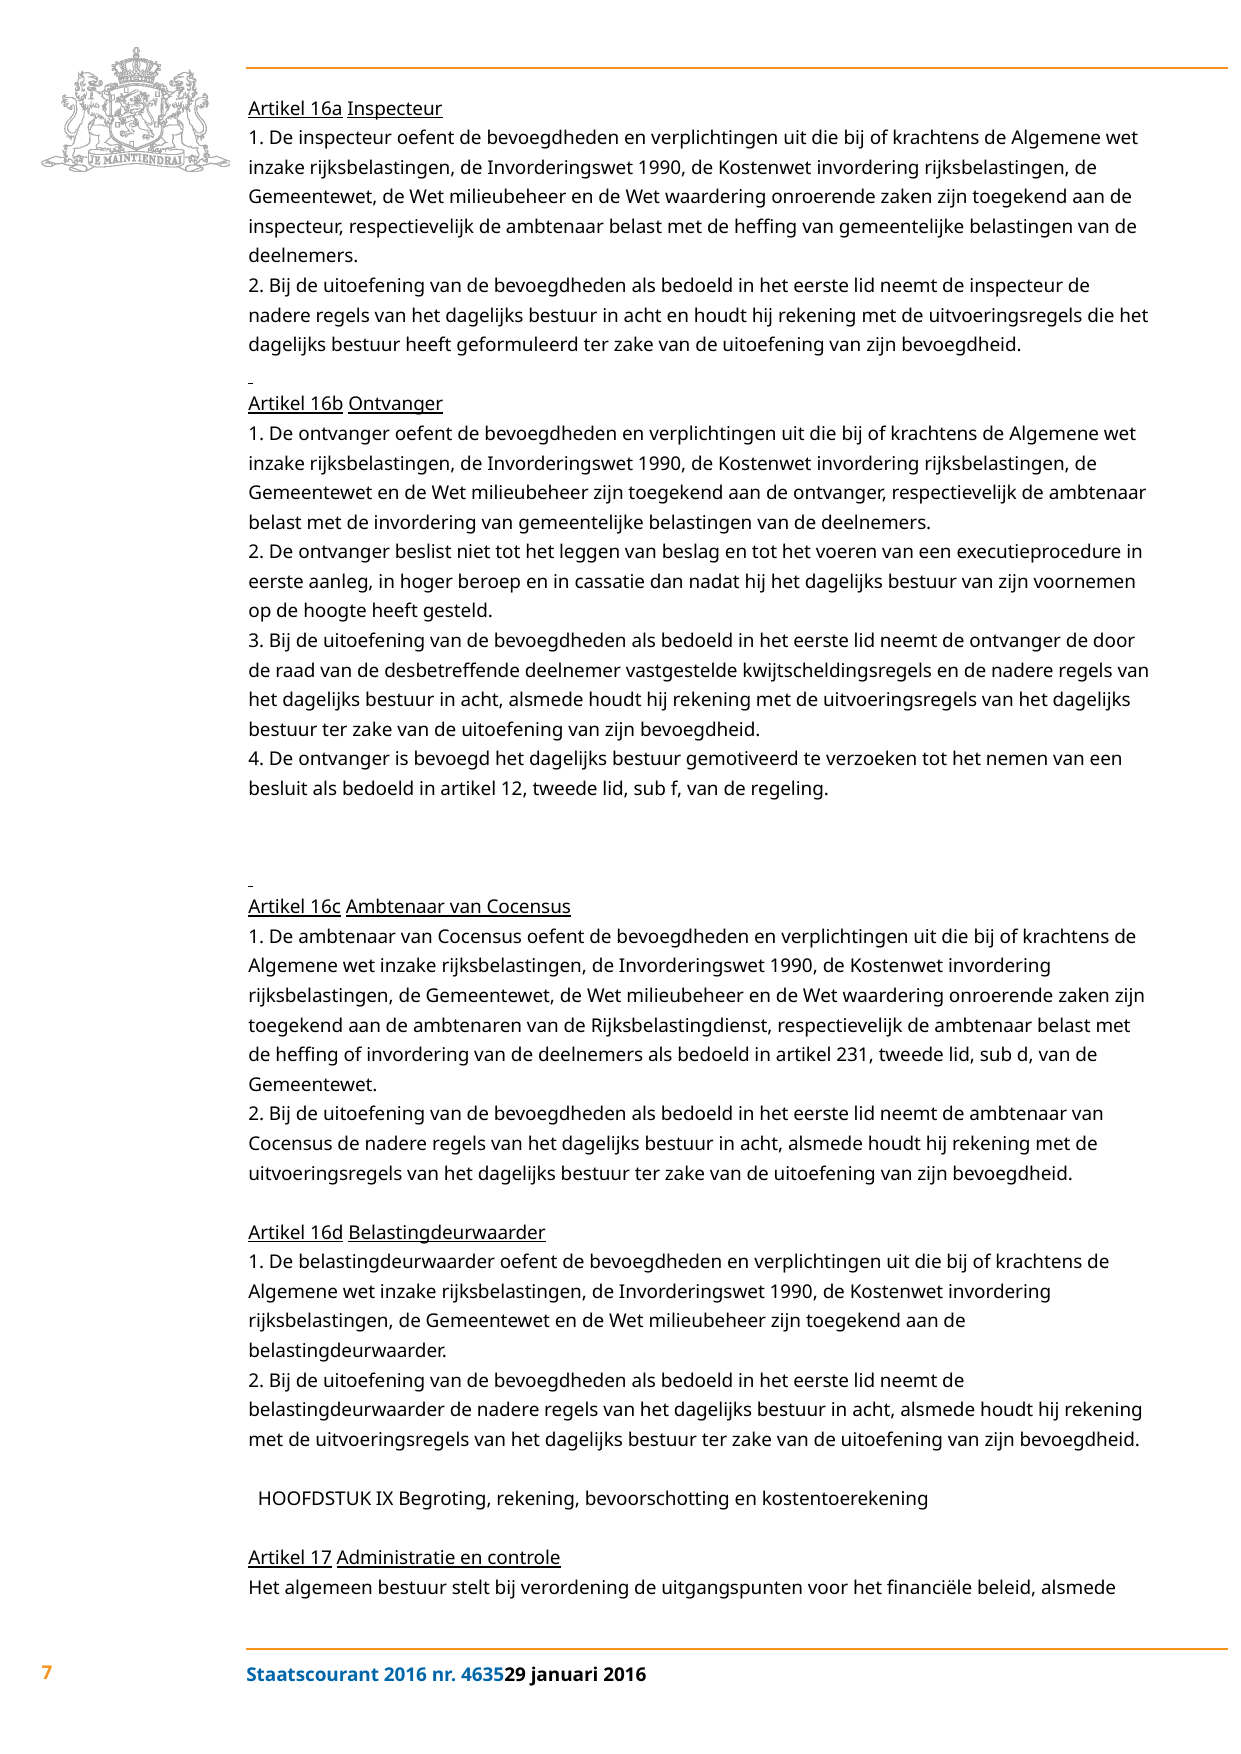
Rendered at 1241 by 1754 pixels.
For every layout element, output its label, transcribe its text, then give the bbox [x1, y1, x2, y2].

text 1. De ambtenaar van Cocensus oefent de bevoegdheden en verplichtingen uit die bij of krachtens de Algemene wet inzake rijksbelastingen, de Invorderingswet 1990, de Kostenwet invordering rijksbelastingen, de Gemeentewet, de Wet milieubeheer en de Wet waardering onroerende zaken zijn toegekend aan de ambtenaren van de Rijksbelastingdienst, respectievelijk de ambtenaar belast met de heffing of invordering van de deelnemers als bedoeld in artikel 231, tweede lid, sub d, van de Gemeentewet. [248, 923, 1152, 1097]
text 3. Bij de uitoefening van de bevoegdheden als bedoeld in het eerste lid neemt de ontvanger de door de raad van de desbetreffende deelnemer vastgestelde kwijtscheldingsregels en de nadere regels van het dagelijks bestuur in acht, alsmede houdt hij rekening met de uitvoeringsregels van het dagelijks bestuur ter zake van de uitoefening van zijn bevoegdheid. [248, 627, 1152, 742]
text 2. Bij de uitoefening van de bevoegdheden als bedoeld in het eerste lid neemt de inspecteur de nadere regels van het dagelijks bestuur in acht en houdt hij rekening met de uitvoeringsregels die het dagelijks bestuur heeft geformuleerd ter zake van de uitoefening van zijn bevoegdheid. [248, 272, 1152, 357]
text Het algemeen bestuur stelt bij verordening de uitgangspunten voor het financiële beleid, alsmede [248, 1574, 1152, 1600]
text Artikel 16b Ontvanger [248, 391, 1152, 416]
text Artikel 16d Belastingdeurwaarder [248, 1219, 1152, 1245]
picture [41, 47, 231, 172]
text 2. Bij de uitoefening van de bevoegdheden als bedoeld in het eerste lid neemt de belastingdeurwaarder de nadere regels van het dagelijks bestuur in acht, alsmede houdt hij rekening met de uitvoeringsregels van het dagelijks bestuur ter zake van de uitoefening van zijn bevoegdheid. [248, 1367, 1152, 1452]
text 1. De belastingdeurwaarder oefent de bevoegdheden en verplichtingen uit die bij of krachtens de Algemene wet inzake rijksbelastingen, de Invorderingswet 1990, de Kostenwet invordering rijksbelastingen, de Gemeentewet en de Wet milieubeheer zijn toegekend aan de belastingdeurwaarder. [248, 1248, 1152, 1363]
text HOOFDSTUK IX Begroting, rekening, bevoorschotting en kostentoerekening [248, 1485, 1152, 1511]
text 4. De ontvanger is bevoegd het dagelijks bestuur gemotiveerd te verzoeken tot het nemen van een besluit als bedoeld in artikel 12, tweede lid, sub f, van de regeling. [248, 746, 1152, 801]
text Artikel 16a Inspecteur [248, 95, 1152, 121]
text 1. De ontvanger oefent de bevoegdheden en verplichtingen uit die bij of krachtens de Algemene wet inzake rijksbelastingen, de Invorderingswet 1990, de Kostenwet invordering rijksbelastingen, de Gemeentewet en de Wet milieubeheer zijn toegekend aan de ontvanger, respectievelijk de ambtenaar belast met de invordering van gemeentelijke belastingen van de deelnemers. [248, 420, 1152, 535]
text 2. Bij de uitoefening van de bevoegdheden als bedoeld in het eerste lid neemt de ambtenaar van Cocensus de nadere regels van het dagelijks bestuur in acht, alsmede houdt hij rekening met de uitvoeringsregels van het dagelijks bestuur ter zake van de uitoefening van zijn bevoegdheid. [248, 1101, 1152, 1186]
text 1. De inspecteur oefent de bevoegdheden en verplichtingen uit die bij of krachtens de Algemene wet inzake rijksbelastingen, de Invorderingswet 1990, de Kostenwet invordering rijksbelastingen, de Gemeentewet, de Wet milieubeheer en de Wet waardering onroerende zaken zijn toegekend aan de inspecteur, respectievelijk de ambtenaar belast met de heffing van gemeentelijke belastingen van de deelnemers. [248, 124, 1152, 268]
text Artikel 17 Administratie en controle [248, 1544, 1152, 1570]
text Artikel 16c Ambtenaar van Cocensus [248, 893, 1152, 919]
text 2. De ontvanger beslist niet tot het leggen van beslag en tot het voeren van een executieprocedure in eerste aanleg, in hoger beroep en in cassatie dan nadat hij het dagelijks bestuur van zijn voornemen op de hoogte heeft gesteld. [248, 538, 1152, 623]
